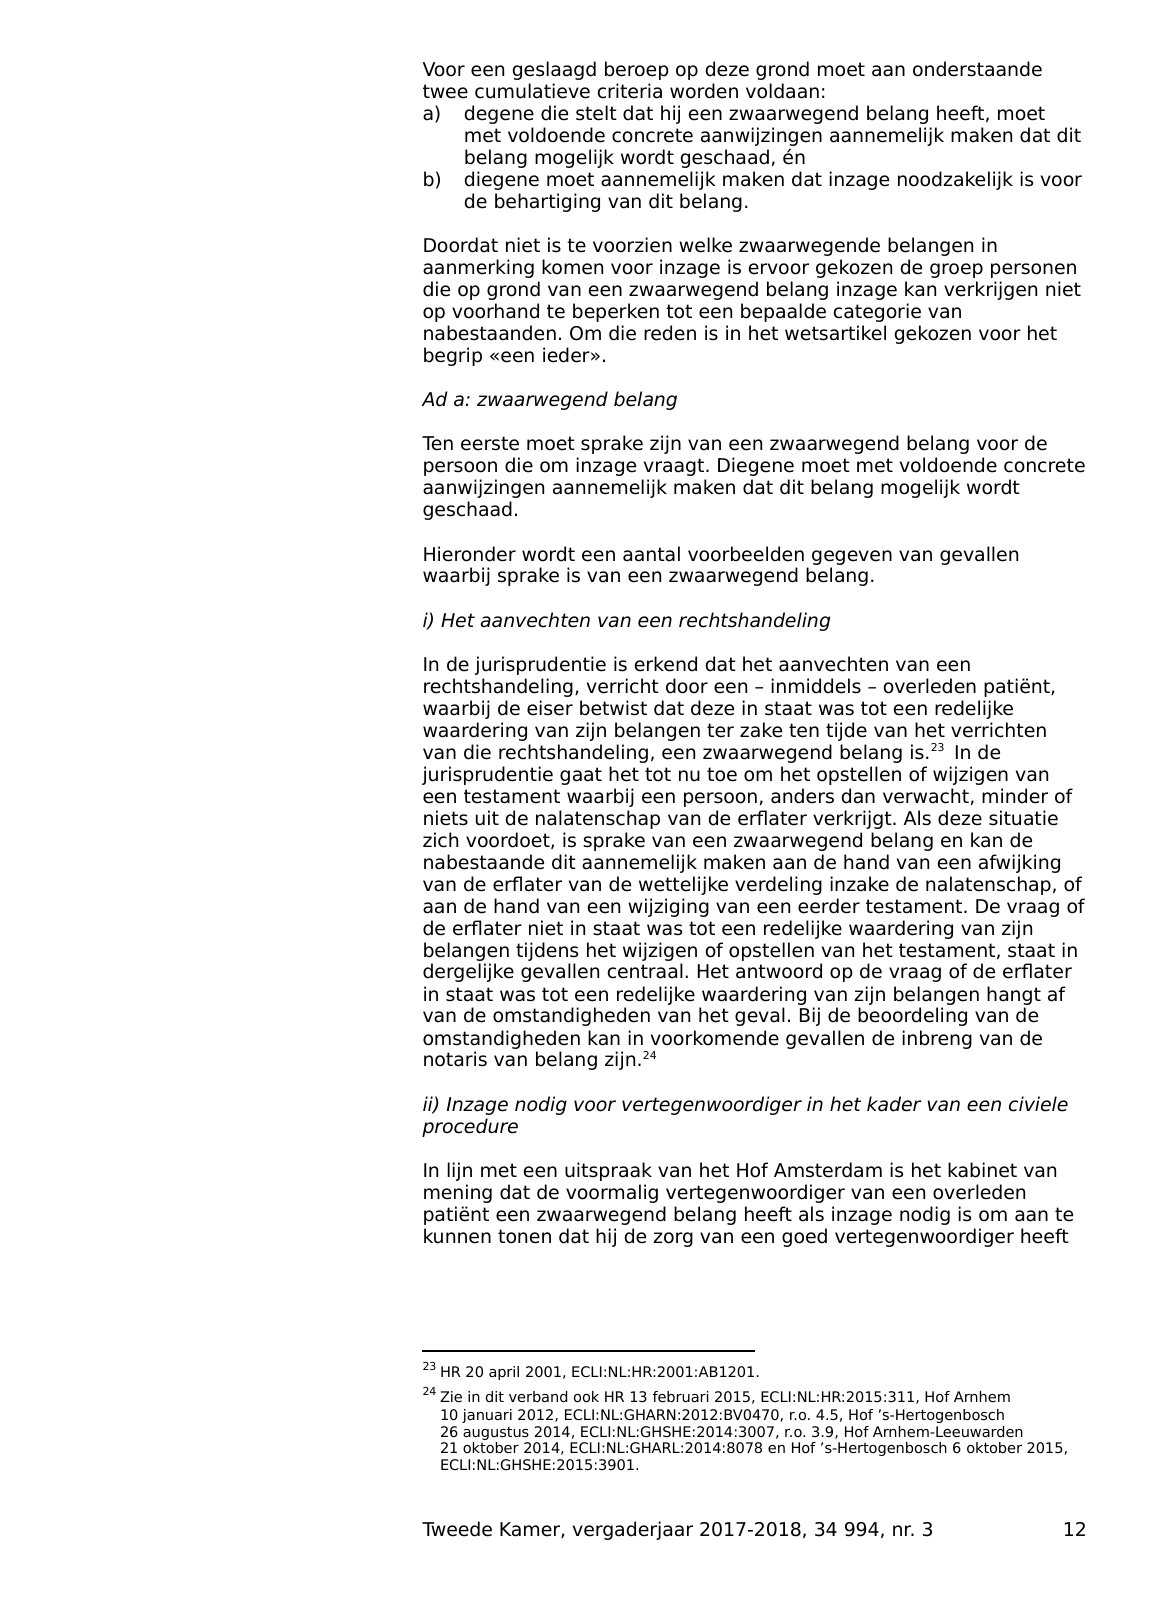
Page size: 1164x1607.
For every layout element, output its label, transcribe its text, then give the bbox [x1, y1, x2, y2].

text In lijn met een uitspraak van het Hof Amsterdam is het kabinet van mening dat de voormalig vertegenwoordiger van een overleden patiënt een zwaarwegend belang heeft als inzage nodig is om aan te kunnen tonen dat hij de zorg van een goed vertegenwoordiger heeft [422, 1160, 1087, 1248]
text Hieronder wordt een aantal voorbeelden gegeven van gevallen waarbij sprake is van een zwaarwegend belang. [422, 543, 1087, 587]
subtitle i) Het aanvechten van een rechtshandeling [422, 609, 1087, 632]
subtitle ii) Inzage nodig voor vertegenwoordiger in het kader van een civiele procedure [422, 1093, 1087, 1137]
text b) diegene moet aannemelijk maken dat inzage noodzakelijk is voor de behartiging van dit belang. [422, 169, 1087, 213]
text Voor een geslaagd beroep op deze grond moet aan onderstaande twee cumulatieve criteria worden voldaan: [422, 59, 1087, 103]
text Doordat niet is te voorzien welke zwaarwegende belangen in aanmerking komen voor inzage is ervoor gekozen de groep personen die op grond van een zwaarwegend belang inzage kan verkrijgen niet op voorhand te beperken tot een bepaalde categorie van nabestaanden. Om die reden is in het wetsartikel gekozen voor het begrip «een ieder». [422, 235, 1087, 367]
text Ten eerste moet sprake zijn van een zwaarwegend belang voor de persoon die om inzage vraagt. Diegene moet met voldoende concrete aanwijzingen aannemelijk maken dat dit belang mogelijk wordt geschaad. [422, 433, 1087, 521]
text a) degene die stelt dat hij een zwaarwegend belang heeft, moet met voldoende concrete aanwijzingen aannemelijk maken dat dit belang mogelijk wordt geschaad, én [422, 103, 1087, 169]
text In de jurisprudentie is erkend dat het aanvechten van een rechtshandeling, verricht door een – inmiddels – overleden patiënt, waarbij de eiser betwist dat deze in staat was tot een redelijke waardering van zijn belangen ter zake ten tijde van het verrichten van die rechtshandeling, een zwaarwegend belang is. In de jurisprudentie gaat het tot nu toe om het opstellen of wijzigen van een testament waarbij een persoon, anders dan verwacht, minder of niets uit de nalatenschap van de erflater verkrijgt. Als deze situatie zich voordoet, is sprake van een zwaarwegend belang en kan de nabestaande dit aannemelijk maken aan de hand van een afwijking van de erflater van de wettelijke verdeling inzake de nalatenschap, of aan de hand van een wijziging van een eerder testament. De vraag of de erflater niet in staat was tot een redelijke waardering van zijn belangen tijdens het wijzigen of opstellen van het testament, staat in dergelijke gevallen centraal. Het antwoord op de vraag of de erflater in staat was tot een redelijke waardering van zijn belangen hangt af van de omstandigheden van het geval. Bij de beoordeling van de omstandigheden kan in voorkomende gevallen de inbreng van de notaris van belang zijn. [422, 654, 1087, 1071]
text HR 20 april 2001, ECLI:NL:HR:2001:AB1201. [422, 1360, 1087, 1382]
subtitle Ad a: zwaarwegend belang [422, 389, 1087, 411]
text Zie in dit verband ook HR 13 februari 2015, ECLI:NL:HR:2015:311, Hof Arnhem 10 januari 2012, ECLI:NL:GHARN:2012:BV0470, r.o. 4.5, Hof ’s-Hertogenbosch 26 augustus 2014, ECLI:NL:GHSHE:2014:3007, r.o. 3.9, Hof Arnhem-Leeuwarden 21 oktober 2014, ECLI:NL:GHARL:2014:8078 en Hof ’s-Hertogenbosch 6 oktober 2015, ECLI:NL:GHSHE:2015:3901. [422, 1385, 1087, 1474]
